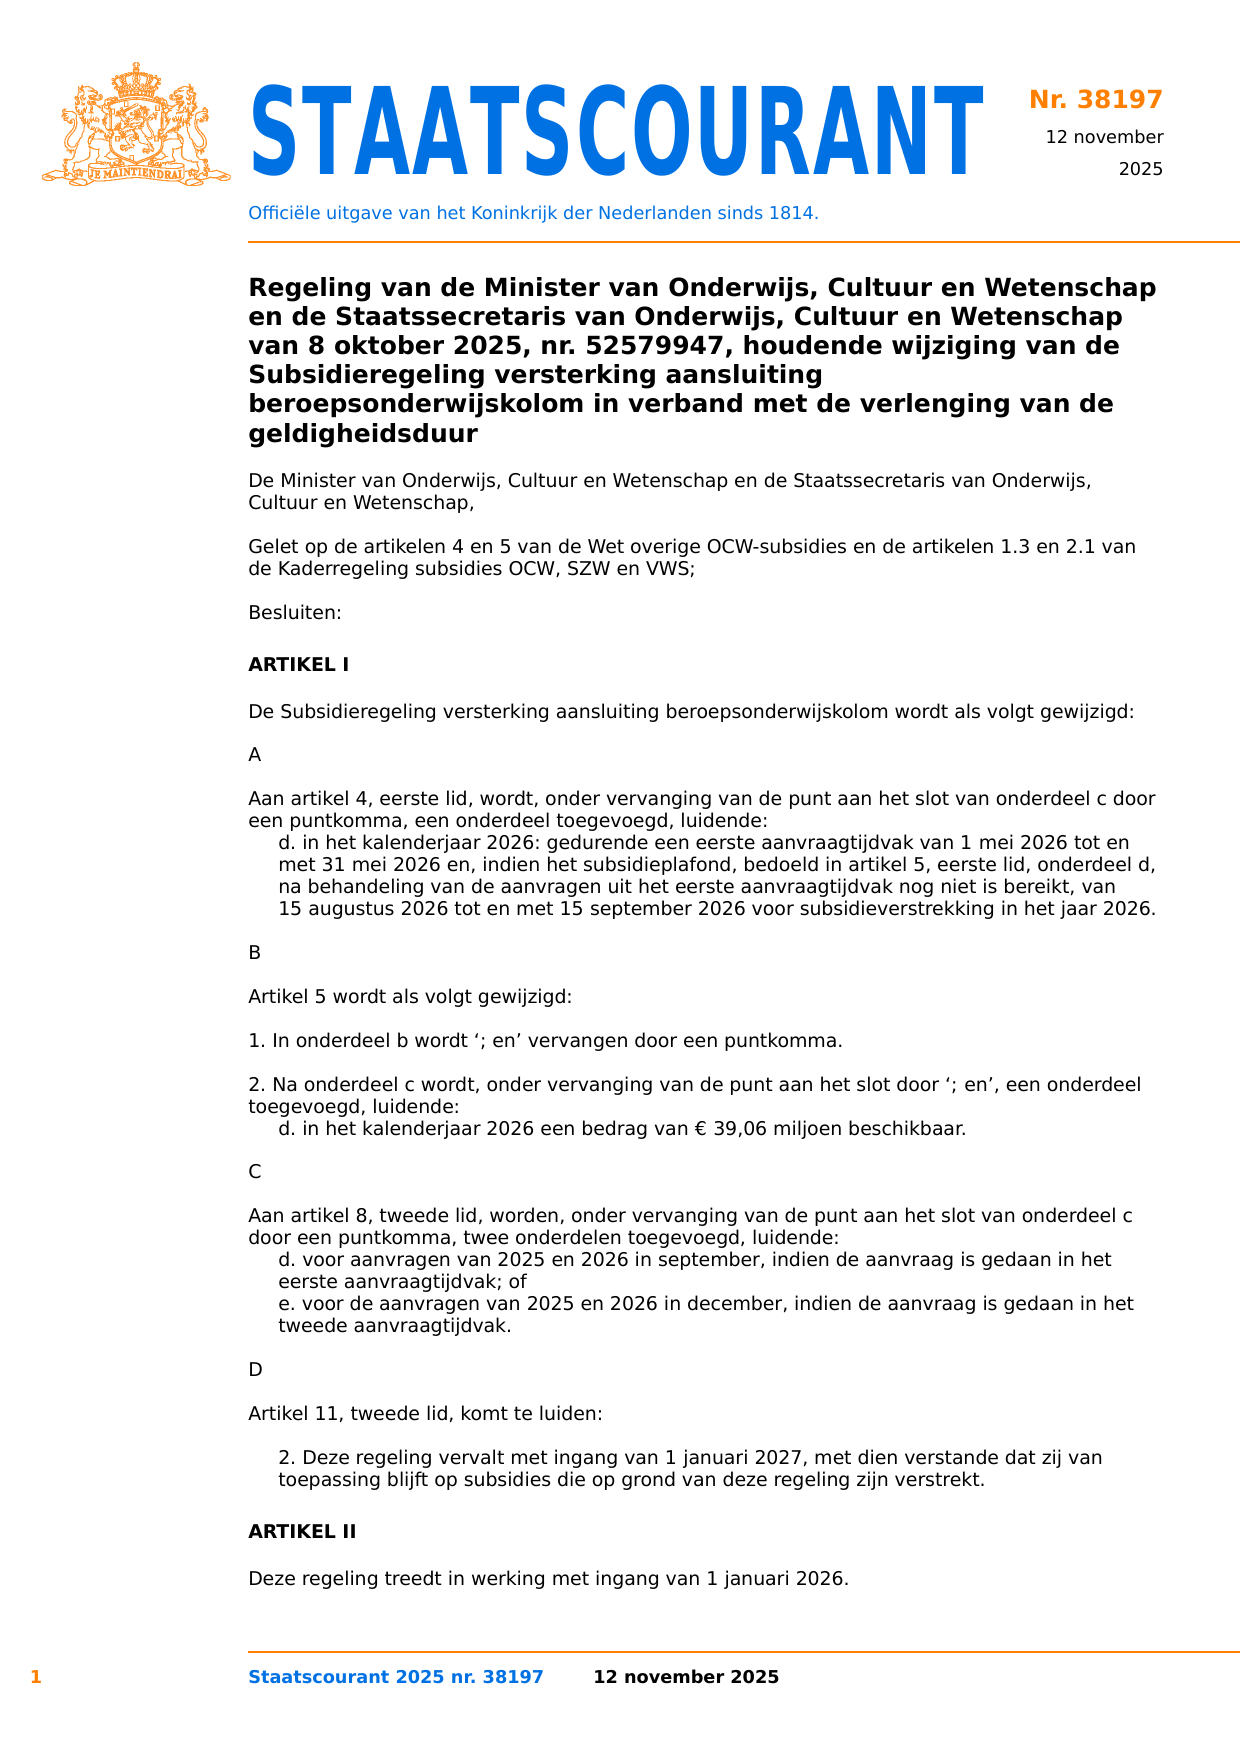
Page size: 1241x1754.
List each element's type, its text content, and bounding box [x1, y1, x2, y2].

text De Subsidieregeling versterking aansluiting beroepsonderwijskolom wordt als volgt gewijzigd: [248, 701, 1163, 722]
text C [248, 1161, 1163, 1183]
subtitle ARTIKEL II [248, 1521, 1163, 1543]
text D [248, 1359, 1163, 1381]
text Besluiten: [248, 602, 1163, 623]
table_cell Officiële uitgave van het Koninkrijk der Nederlanden sinds 1814. [248, 203, 1240, 241]
table_header [25, 62, 248, 241]
text e. voor de aanvragen van 2025 en 2026 in december, indien de aanvraag is gedaan in het tweede aanvraagtijdvak. [278, 1293, 1163, 1337]
text B [248, 942, 1163, 964]
table_header STAATSCOURANT [248, 62, 998, 203]
text d. in het kalenderjaar 2026 een bedrag van € 39,06 miljoen beschikbaar. [278, 1117, 1163, 1139]
table_header Nr. 38197 [998, 62, 1240, 121]
text De Minister van Onderwijs, Cultuur en Wetenschap en de Staatssecretaris van Onderwijs, Cultuur en Wetenschap, [248, 470, 1163, 514]
text 2. Deze regeling vervalt met ingang van 1 januari 2027, met dien verstande dat zij van toepassing blijft op subsidies die op grond van deze regeling zijn verstrekt. [278, 1447, 1163, 1491]
text d. voor aanvragen van 2025 en 2026 in september, indien de aanvraag is gedaan in het eerste aanvraagtijdvak; of [278, 1249, 1163, 1293]
subtitle Regeling van de Minister van Onderwijs, Cultuur en Wetenschap en de Staatssecretaris van Onderwijs, Cultuur en Wetenschap van 8 oktober 2025, nr. 52579947, houdende wijziging van de Subsidieregeling versterking aansluiting beroepsonderwijskolom in verband met de verlenging van de geldigheidsduur [248, 273, 1163, 448]
table_cell 12 november [998, 121, 1240, 153]
text 2. Na onderdeel c wordt, onder vervanging van de punt aan het slot door ‘; en’, een onderdeel toegevoegd, luidende: [248, 1073, 1163, 1117]
text Aan artikel 8, tweede lid, worden, onder vervanging van de punt aan het slot van onderdeel c door een puntkomma, twee onderdelen toegevoegd, luidende: [248, 1205, 1163, 1249]
text A [248, 744, 1163, 766]
text Aan artikel 4, eerste lid, wordt, onder vervanging van de punt aan het slot van onderdeel c door een puntkomma, een onderdeel toegevoegd, luidende: [248, 788, 1163, 832]
table_cell 2025 [998, 153, 1240, 203]
picture [41, 62, 231, 186]
text 1. In onderdeel b wordt ‘; en’ vervangen door een puntkomma. [248, 1030, 1163, 1052]
text Deze regeling treedt in werking met ingang van 1 januari 2026. [248, 1568, 1163, 1589]
text Gelet op de artikelen 4 en 5 van de Wet overige OCW-subsidies en de artikelen 1.3 en 2.1 van de Kaderregeling subsidies OCW, SZW en VWS; [248, 536, 1163, 580]
text Artikel 11, tweede lid, komt te luiden: [248, 1403, 1163, 1425]
text Artikel 5 wordt als volgt gewijzigd: [248, 986, 1163, 1008]
text d. in het kalenderjaar 2026: gedurende een eerste aanvraagtijdvak van 1 mei 2026 tot en met 31 mei 2026 en, indien het subsidieplafond, bedoeld in artikel 5, eerste lid, onderdeel d, na behandeling van de aanvragen uit het eerste aanvraagtijdvak nog niet is bereikt, van 15 augustus 2026 tot en met 15 september 2026 voor subsidieverstrekking in het jaar 2026. [278, 832, 1163, 920]
subtitle ARTIKEL I [248, 653, 1163, 676]
